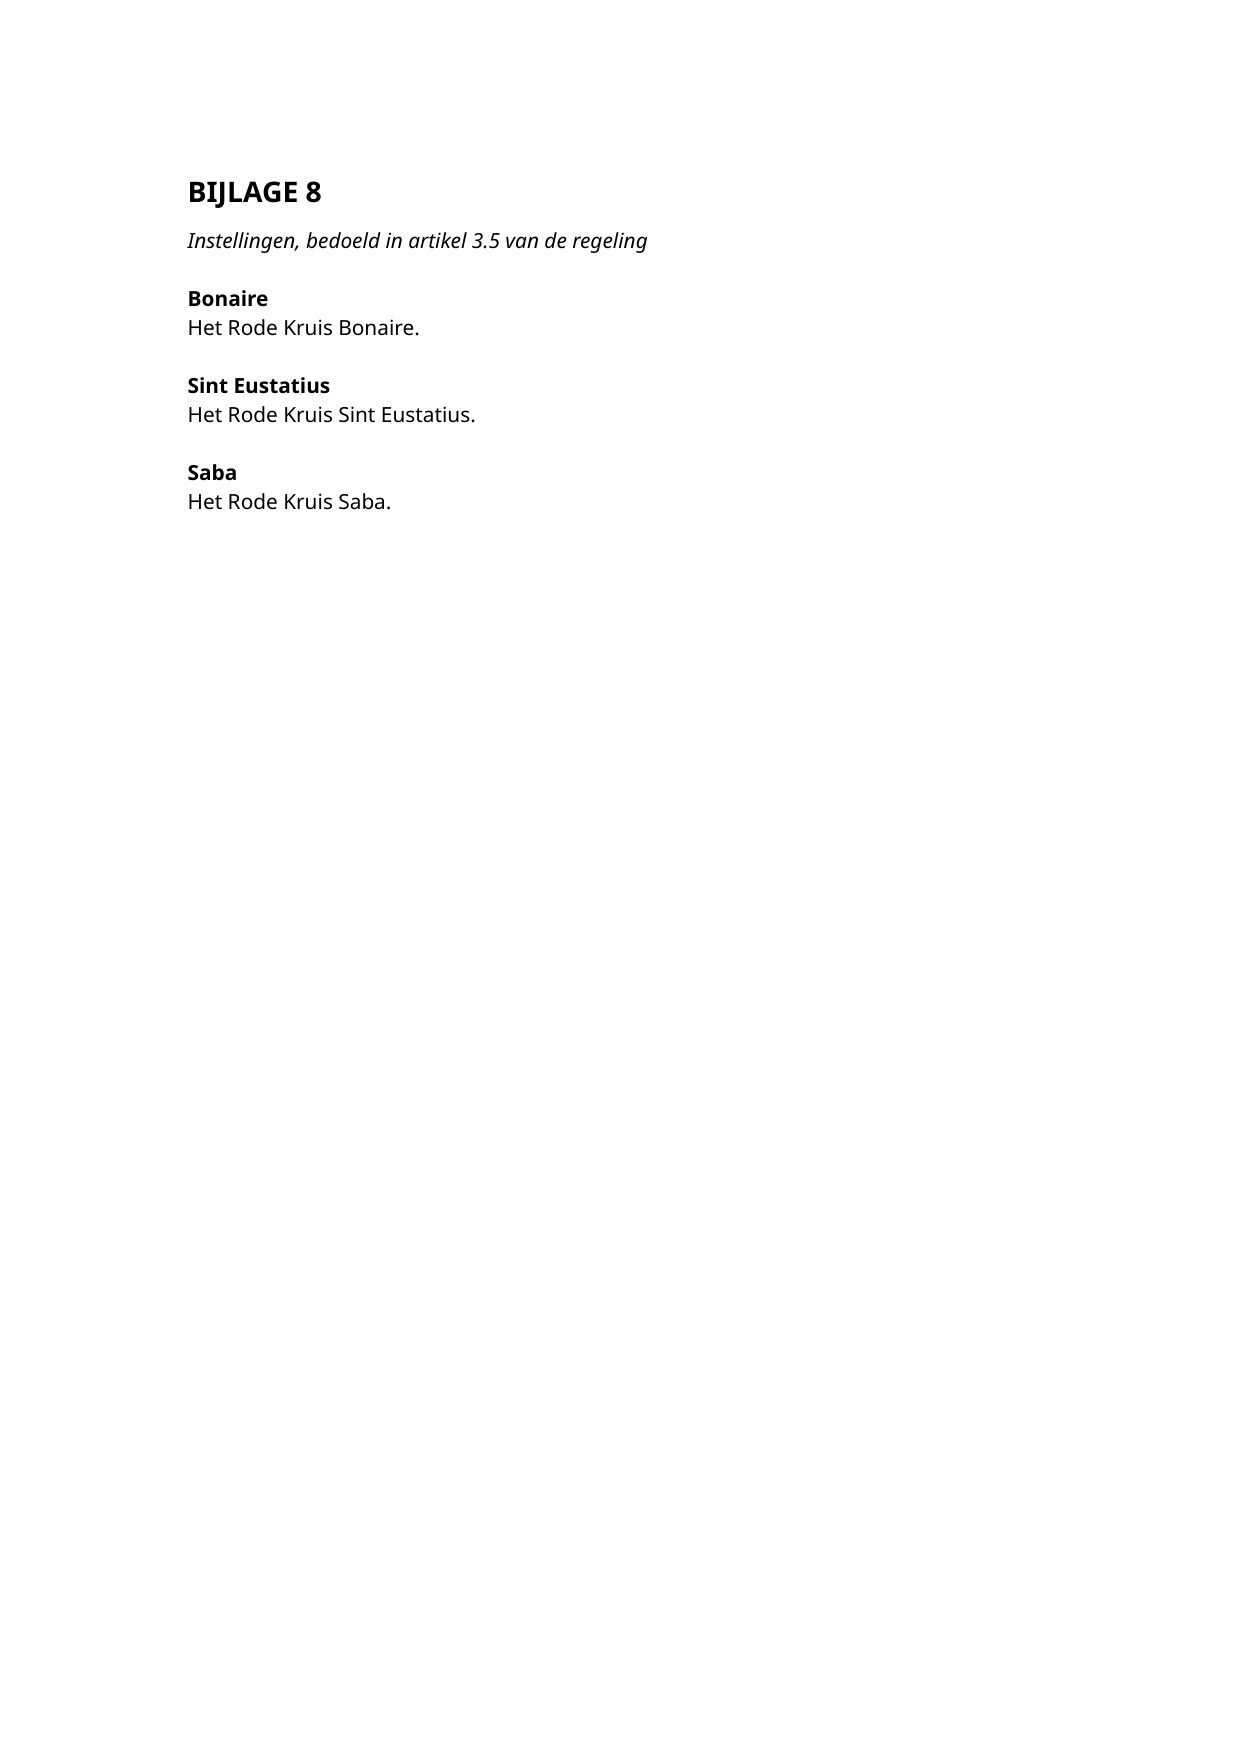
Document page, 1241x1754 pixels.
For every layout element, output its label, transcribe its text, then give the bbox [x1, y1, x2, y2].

text Het Rode Kruis Sint Eustatius. [187, 400, 1053, 428]
text Bonaire [187, 284, 1053, 313]
text Instellingen, bedoeld in artikel 3.5 van de regeling [187, 226, 1053, 254]
text Sint Eustatius [187, 371, 1053, 400]
text Het Rode Kruis Bonaire. [187, 313, 1053, 341]
text Het Rode Kruis Saba. [187, 487, 1053, 515]
subtitle BIJLAGE 8 [187, 172, 1053, 211]
text Saba [187, 458, 1053, 487]
